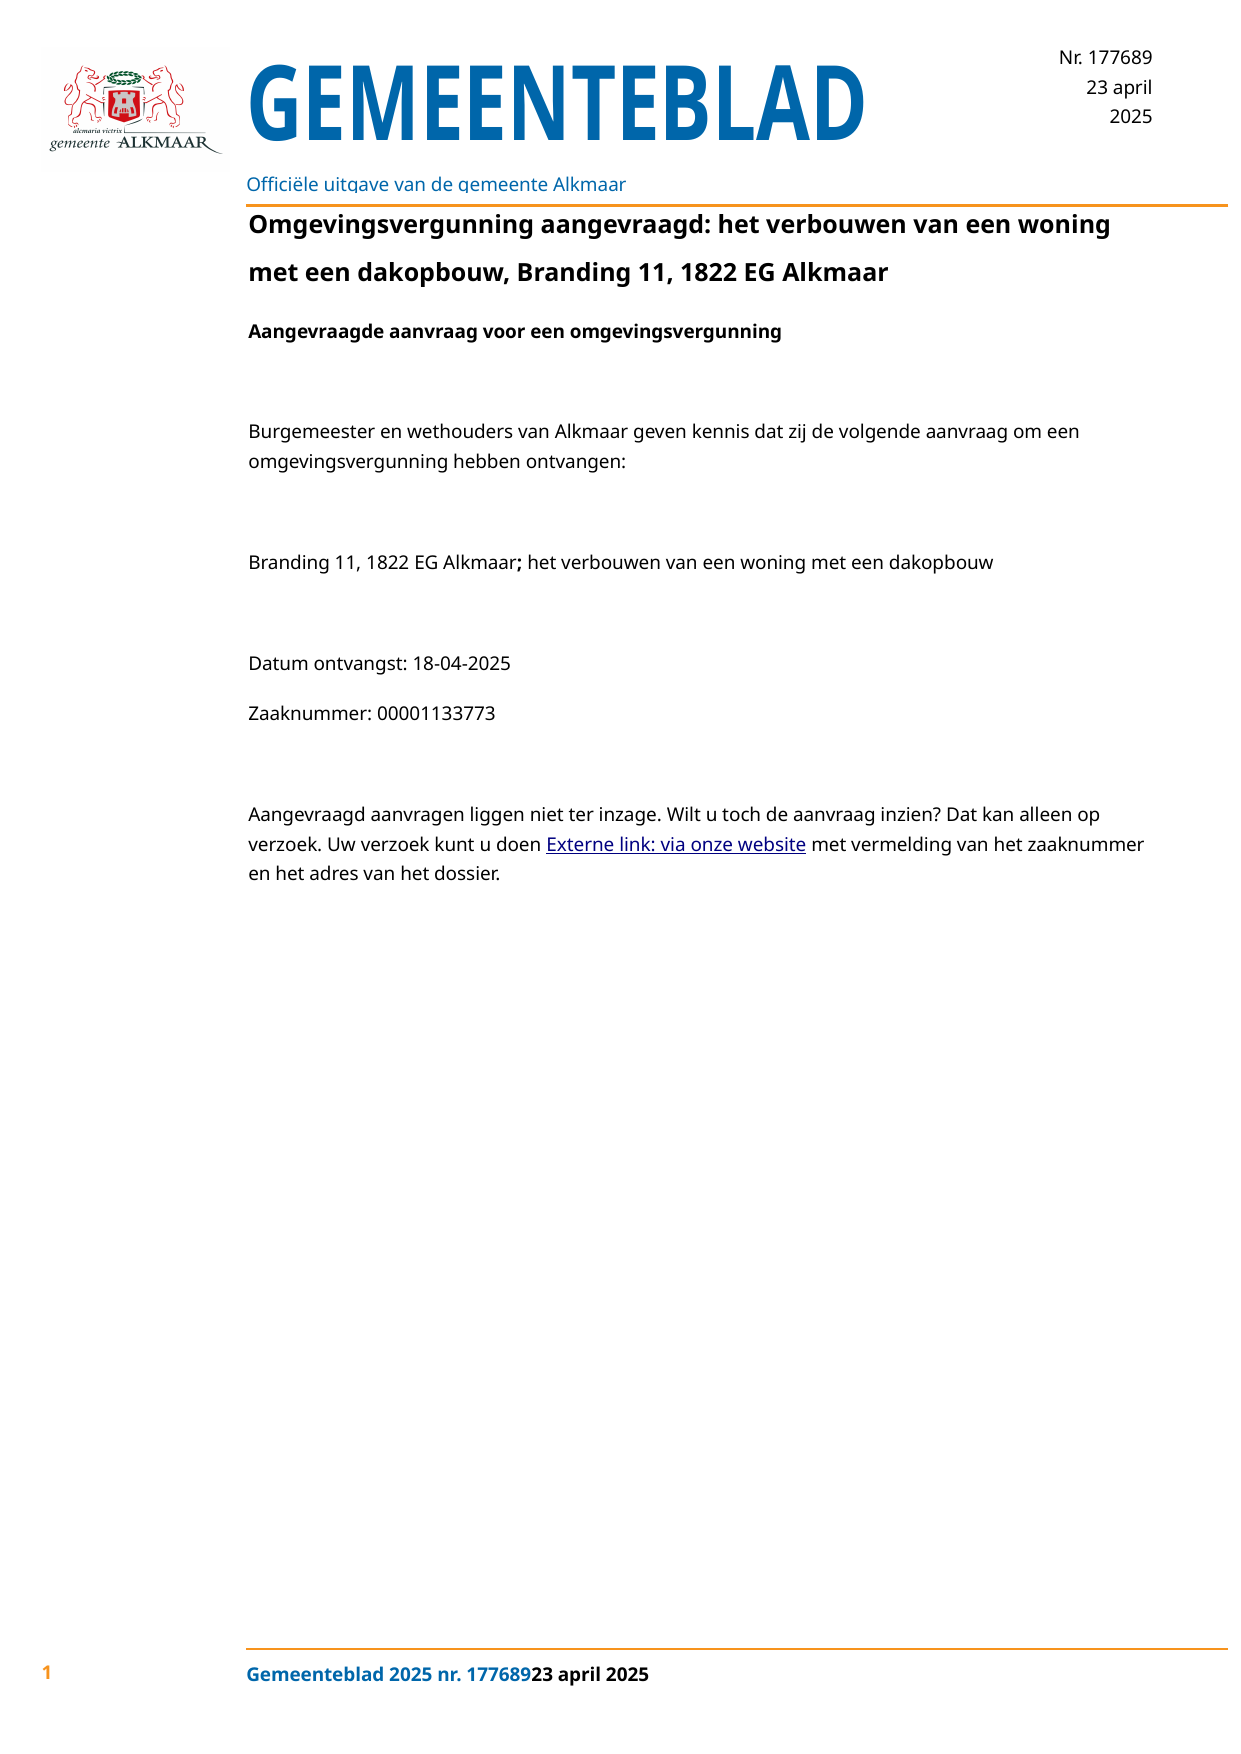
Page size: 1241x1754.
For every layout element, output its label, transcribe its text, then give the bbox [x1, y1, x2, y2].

text Datum ontvangst: 18-04-2025 [248, 650, 1152, 676]
text Zaaknummer: 00001133773 [248, 700, 1152, 726]
text Omgevingsvergunning aangevraagd: het verbouwen van een woning met een dakopbouw, Branding 11, 1822 EG Alkmaar [248, 207, 1152, 288]
text Aangevraagd aanvragen liggen niet ter inzage. Wilt u toch de aanvraag inzien? Dat kan alleen op verzoek. Uw verzoek kunt u doen Externe link: via onze website met vermelding van het zaaknummer en het adres van het dossier. [248, 801, 1152, 886]
text Aangevraagde aanvraag voor een omgevingsvergunning [248, 318, 1152, 344]
text Branding 11, 1822 EG Alkmaar; het verbouwen van een woning met een dakopbouw [248, 549, 1152, 575]
text Burgemeester en wethouders van Alkmaar geven kennis dat zij de volgende aanvraag om een omgevingsvergunning hebben ontvangen: [248, 419, 1152, 474]
picture [41, 47, 231, 172]
